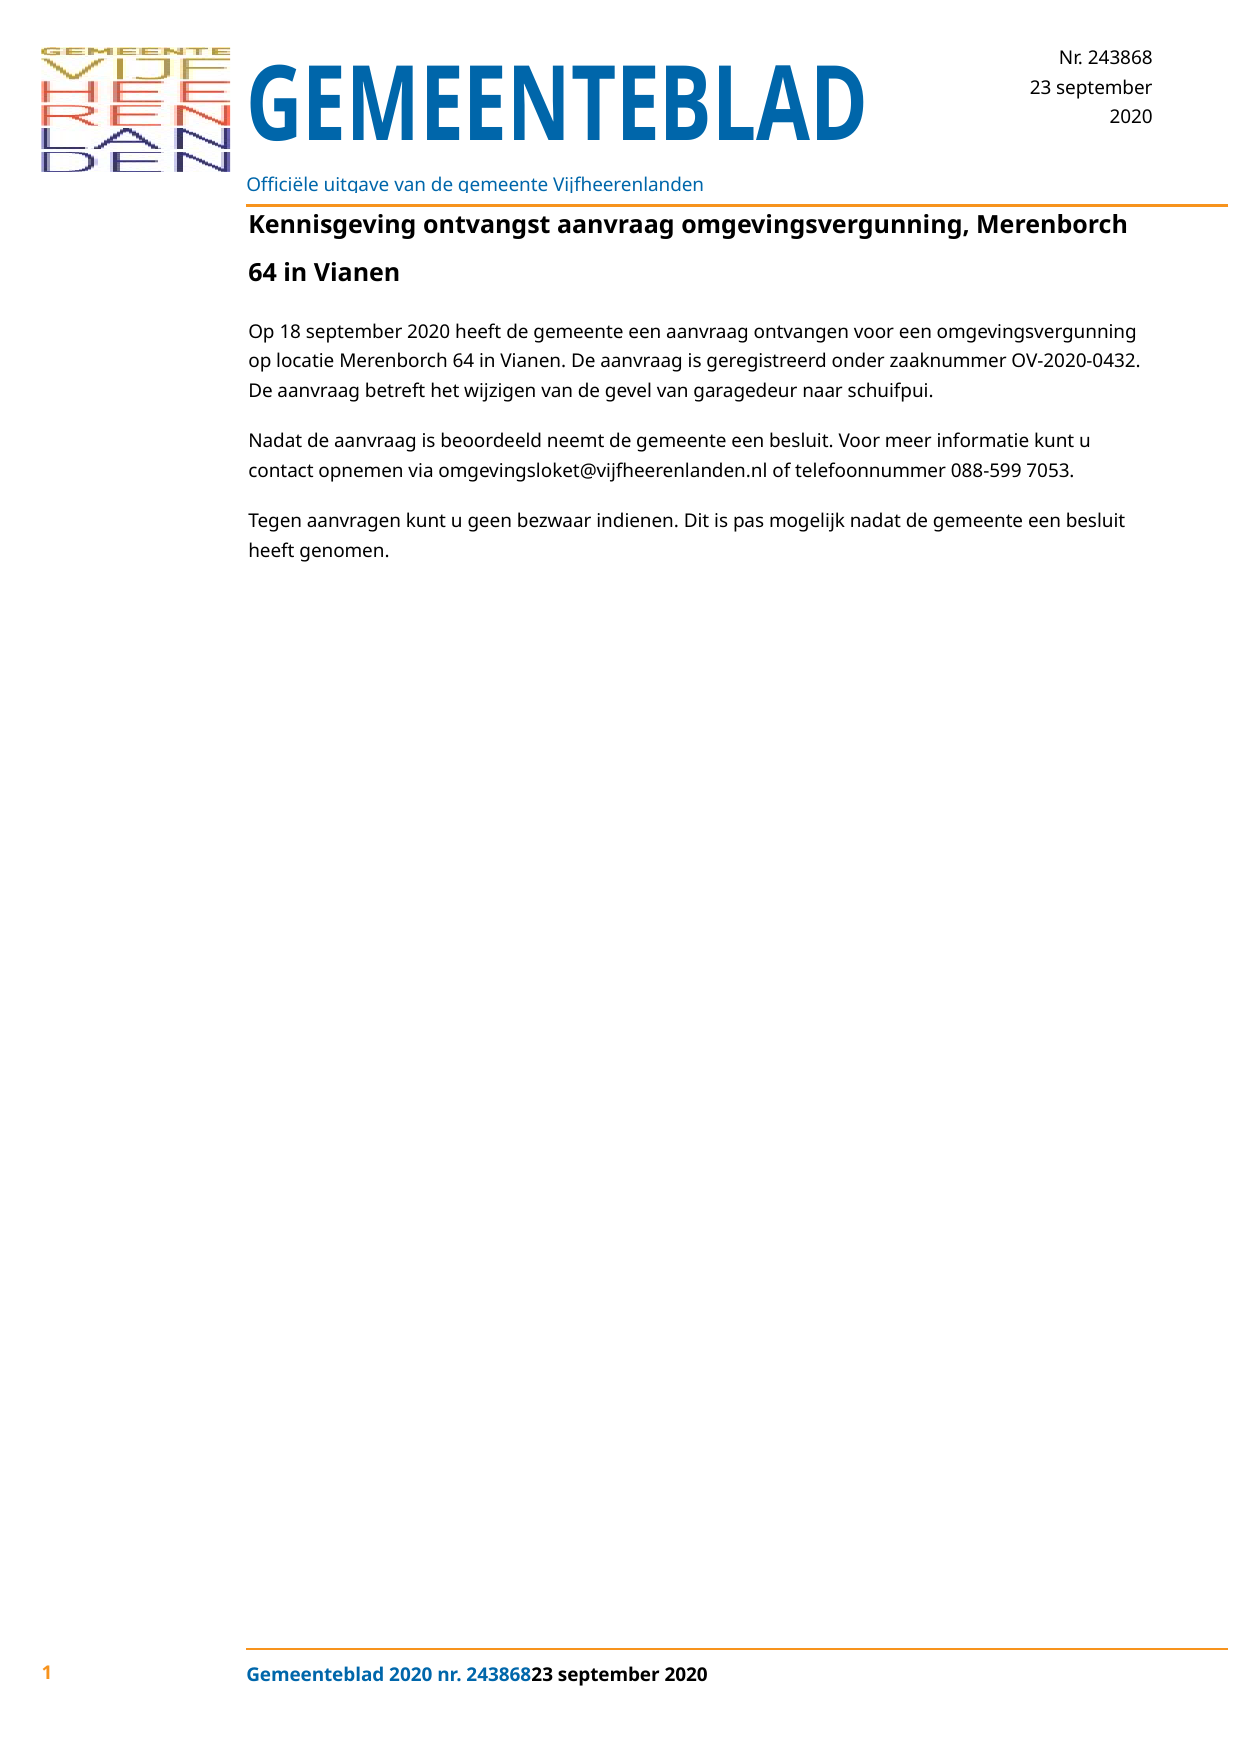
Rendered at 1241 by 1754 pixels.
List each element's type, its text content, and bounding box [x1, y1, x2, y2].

text Kennisgeving ontvangst aanvraag omgevingsvergunning, Merenborch 64 in Vianen [248, 207, 1152, 288]
text Nadat de aanvraag is beoordeeld neemt de gemeente een besluit. Voor meer informatie kunt u contact opnemen via omgevingsloket@vijfheerenlanden.nl of telefoonnummer 088-599 7053. [248, 427, 1152, 483]
text Op 18 september 2020 heeft de gemeente een aanvraag ontvangen voor een omgevingsvergunning op locatie Merenborch 64 in Vianen. De aanvraag is geregistreerd onder zaaknummer OV-2020-0432. De aanvraag betreft het wijzigen van de gevel van garagedeur naar schuifpui. [248, 318, 1152, 403]
text Tegen aanvragen kunt u geen bezwaar indienen. Dit is pas mogelijk nadat de gemeente een besluit heeft genomen. [248, 507, 1152, 563]
picture [41, 47, 231, 172]
